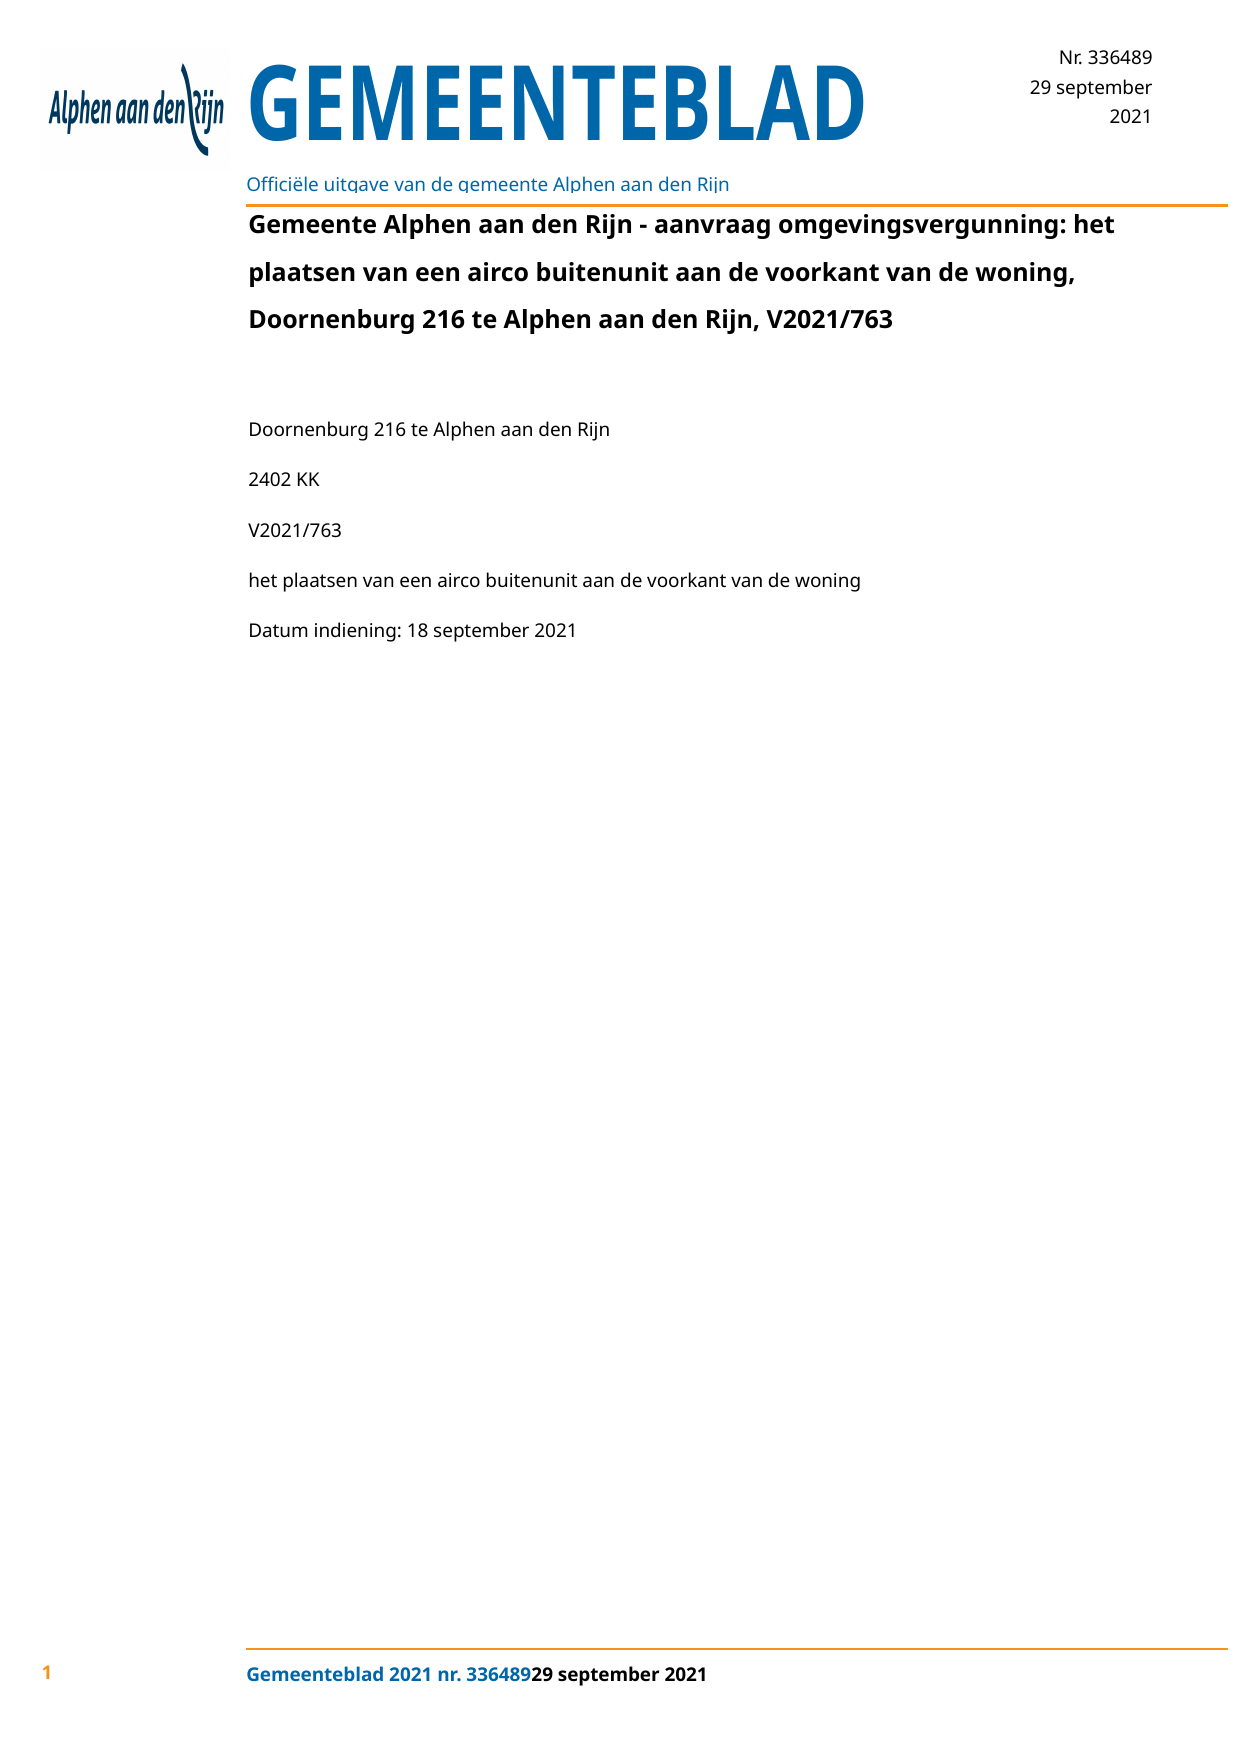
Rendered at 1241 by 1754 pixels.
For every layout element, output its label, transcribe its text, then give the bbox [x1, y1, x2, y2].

picture [41, 47, 231, 172]
text 2402 KK [248, 466, 1152, 492]
text Doornenburg 216 te Alphen aan den Rijn [248, 416, 1152, 442]
text Datum indiening: 18 september 2021 [248, 618, 1152, 643]
text het plaatsen van een airco buitenunit aan de voorkant van de woning [248, 567, 1152, 593]
text V2021/763 [248, 517, 1152, 542]
text Gemeente Alphen aan den Rijn - aanvraag omgevingsvergunning: het plaatsen van een airco buitenunit aan de voorkant van de woning, Doornenburg 216 te Alphen aan den Rijn, V2021/763 [248, 207, 1152, 336]
